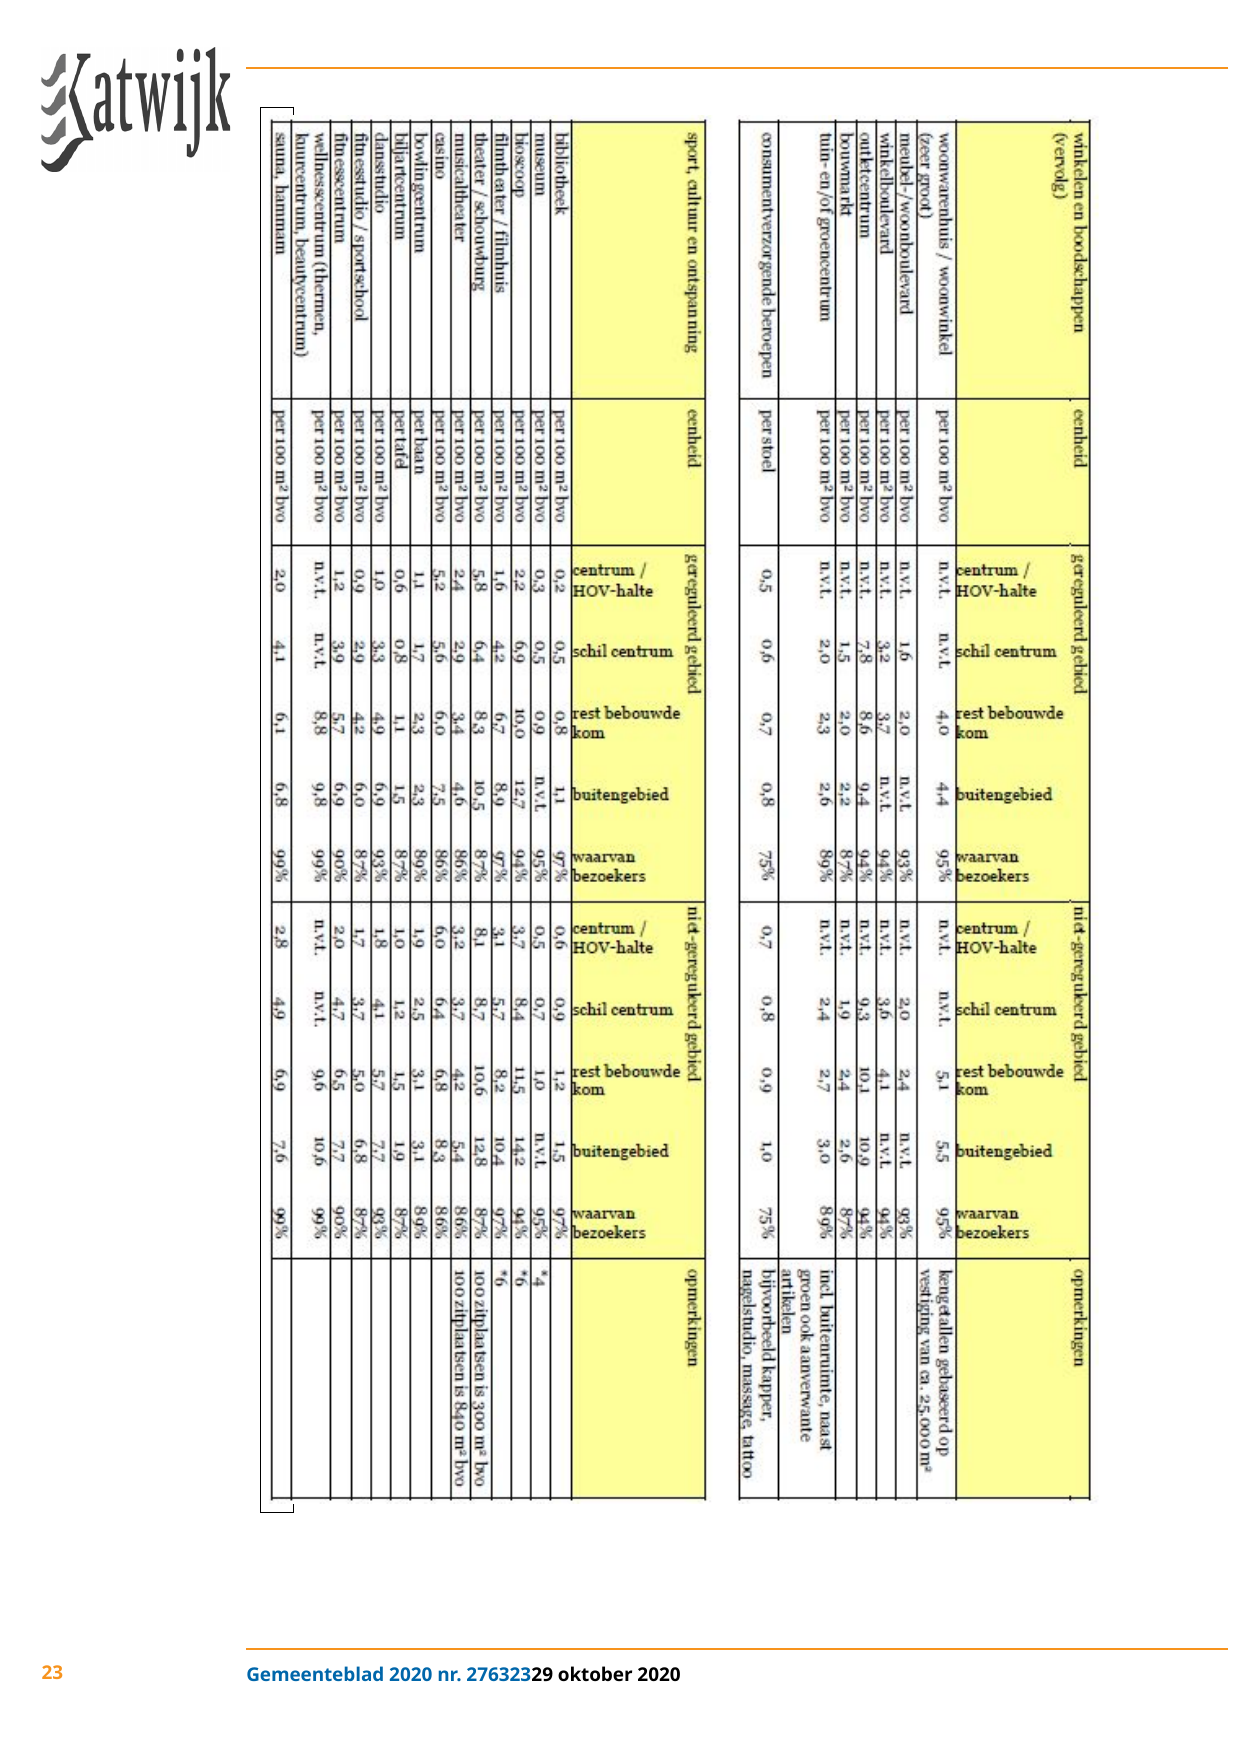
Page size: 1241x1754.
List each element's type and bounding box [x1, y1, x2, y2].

picture [41, 47, 231, 172]
picture [268, 115, 1099, 1504]
